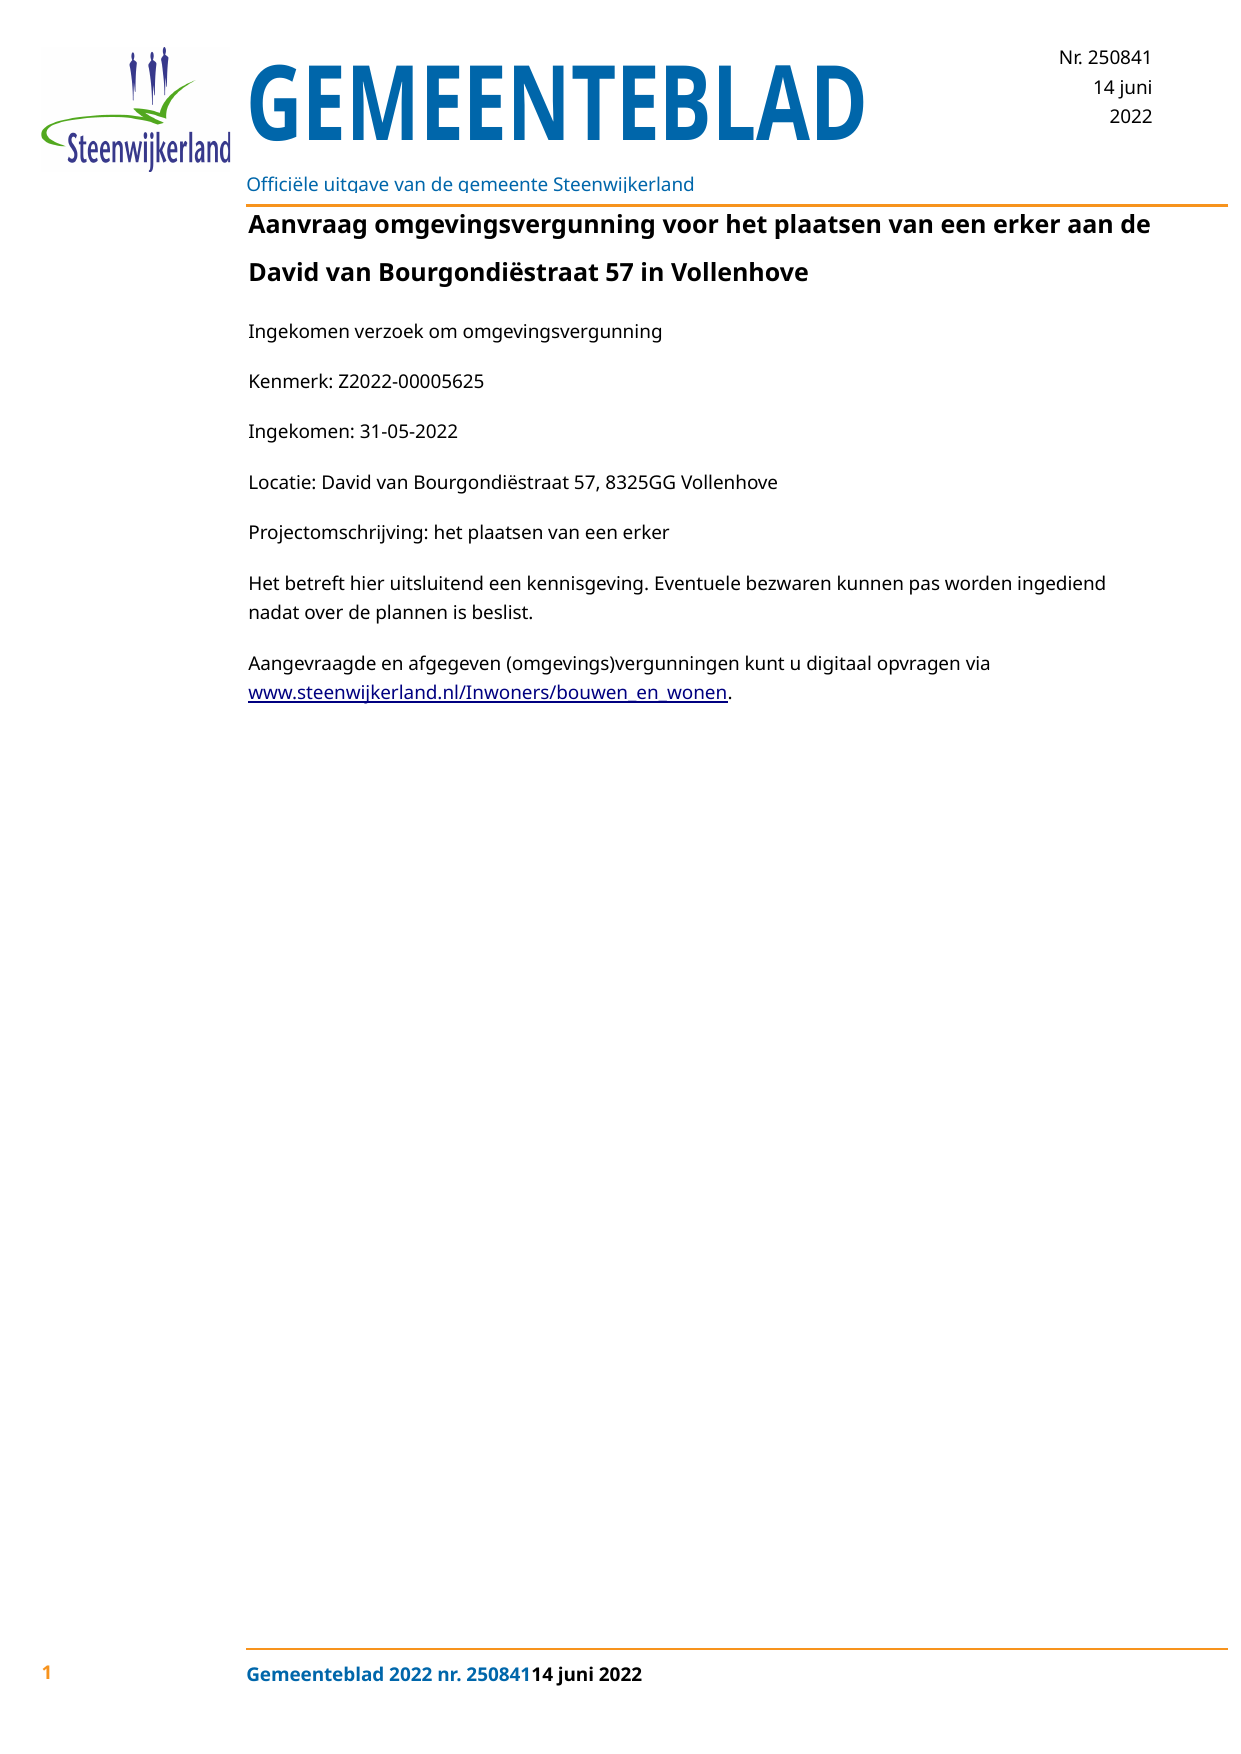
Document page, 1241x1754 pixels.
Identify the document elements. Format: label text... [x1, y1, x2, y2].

text Het betreft hier uitsluitend een kennisgeving. Eventuele bezwaren kunnen pas worden ingediend nadat over de plannen is beslist. [248, 570, 1152, 625]
text Aangevraagde en afgegeven (omgevings)vergunningen kunt u digitaal opvragen via www.steenwijkerland.nl/Inwoners/bouwen_en_wonen. [248, 650, 1152, 705]
text Ingekomen verzoek om omgevingsvergunning [248, 318, 1152, 344]
text Locatie: David van Bourgondiëstraat 57, 8325GG Vollenhove [248, 469, 1152, 495]
text Projectomschrijving: het plaatsen van een erker [248, 519, 1152, 545]
text Aanvraag omgevingsvergunning voor het plaatsen van een erker aan de David van Bourgondiëstraat 57 in Vollenhove [248, 207, 1152, 288]
text Ingekomen: 31-05-2022 [248, 419, 1152, 444]
text Kenmerk: Z2022-00005625 [248, 368, 1152, 394]
picture [41, 47, 231, 172]
